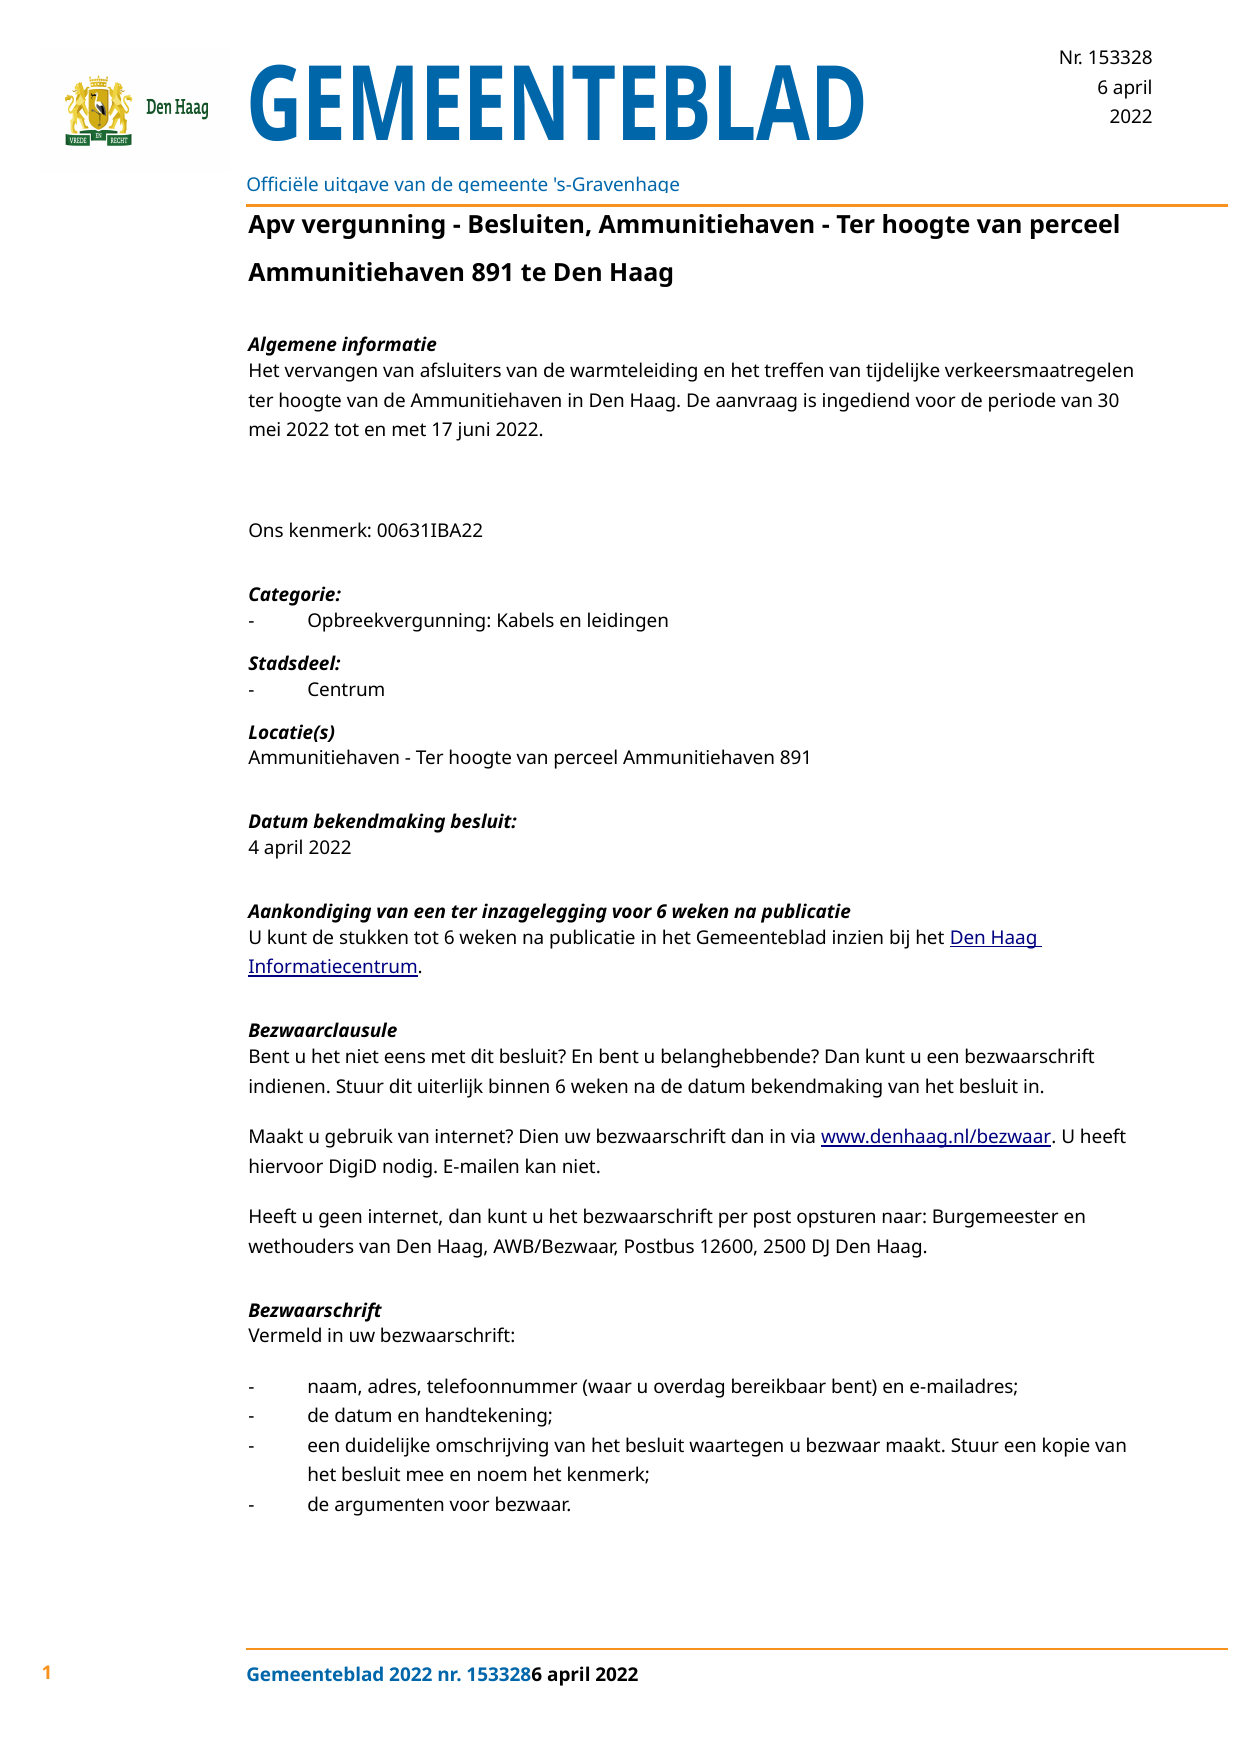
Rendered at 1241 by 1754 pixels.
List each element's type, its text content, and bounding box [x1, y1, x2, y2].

list een duidelijke omschrijving van het besluit waartegen u bezwaar maakt. Stuur een kopie van het besluit mee en noem het kenmerk; [248, 1432, 1152, 1487]
text Apv vergunning - Besluiten, Ammunitiehaven - Ter hoogte van perceel Ammunitiehaven 891 te Den Haag [248, 207, 1152, 288]
list Opbreekvergunning: Kabels en leidingen [248, 607, 1152, 633]
list naam, adres, telefoonnummer (waar u overdag bereikbaar bent) en e-mailadres; [248, 1373, 1152, 1399]
text U kunt de stukken tot 6 weken na publicatie in het Gemeenteblad inzien bij het Den Haag Informatiecentrum. [248, 924, 1152, 979]
text Vermeld in uw bezwaarschrift: [248, 1322, 1152, 1348]
list de argumenten voor bezwaar. [248, 1491, 1152, 1517]
text Heeft u geen internet, dan kunt u het bezwaarschrift per post opsturen naar: Burgemeester en wethouders van Den Haag, AWB/Bezwaar, Postbus 12600, 2500 DJ Den Haag. [248, 1203, 1152, 1258]
text Categorie: [248, 581, 1152, 607]
text Stadsdeel: [248, 650, 1152, 676]
text Maakt u gebruik van internet? Dien uw bezwaarschrift dan in via www.denhaag.nl/bezwaar. U heeft hiervoor DigiD nodig. E-mailen kan niet. [248, 1123, 1152, 1178]
list de datum en handtekening; [248, 1402, 1152, 1428]
text Het vervangen van afsluiters van de warmteleiding en het treffen van tijdelijke verkeersmaatregelen ter hoogte van de Ammunitiehaven in Den Haag. De aanvraag is ingediend voor de periode van 30 mei 2022 tot en met 17 juni 2022. [248, 357, 1152, 442]
list Centrum [248, 676, 1152, 701]
text Locatie(s) [248, 719, 1152, 744]
text Bezwaarclausule [248, 1017, 1152, 1043]
picture [41, 47, 231, 172]
text Ammunitiehaven - Ter hoogte van perceel Ammunitiehaven 891 [248, 744, 1152, 770]
text Ons kenmerk: 00631IBA22 [248, 517, 1152, 543]
text Bent u het niet eens met dit besluit? En bent u belanghebbende? Dan kunt u een bezwaarschrift indienen. Stuur dit uiterlijk binnen 6 weken na de datum bekendmaking van het besluit in. [248, 1043, 1152, 1098]
text Bezwaarschrift [248, 1297, 1152, 1322]
text Datum bekendmaking besluit: [248, 808, 1152, 834]
text Algemene informatie [248, 331, 1152, 357]
text Aankondiging van een ter inzagelegging voor 6 weken na publicatie [248, 898, 1152, 924]
text 4 april 2022 [248, 834, 1152, 860]
